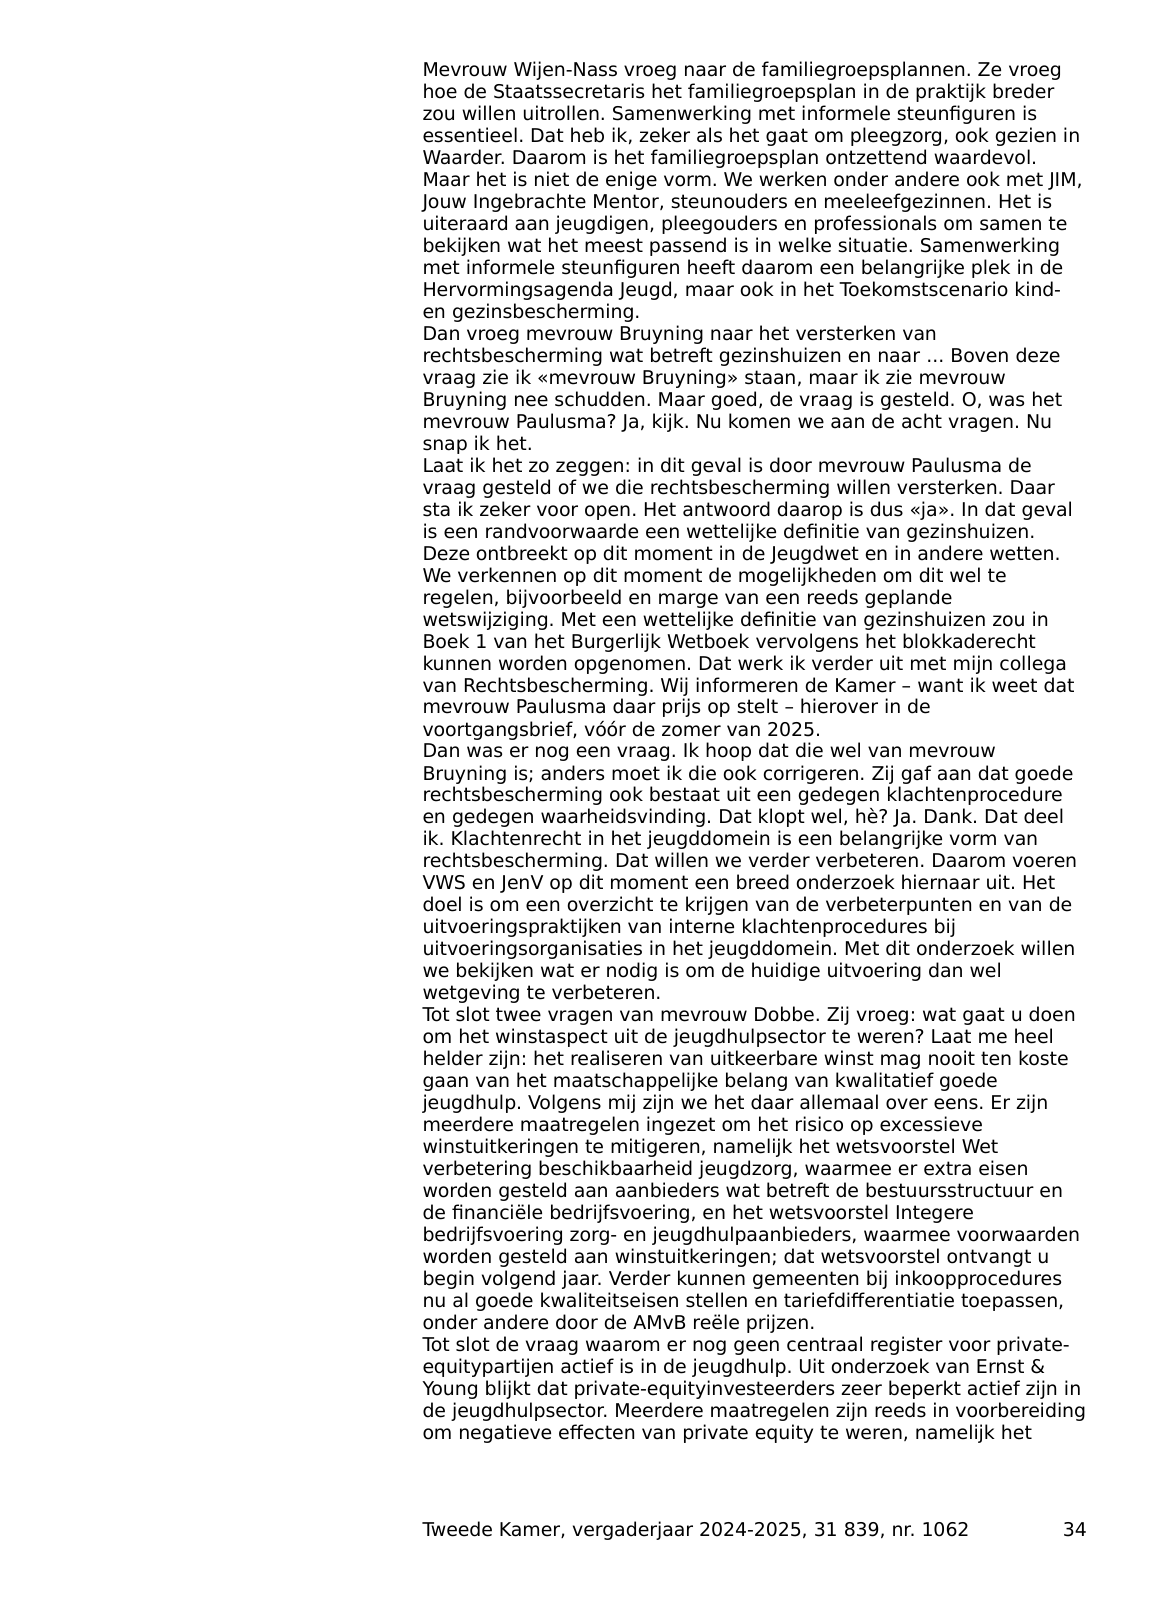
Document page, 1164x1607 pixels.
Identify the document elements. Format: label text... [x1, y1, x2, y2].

text Laat ik het zo zeggen: in dit geval is door mevrouw Paulusma de vraag gesteld of we die rechtsbescherming willen versterken. Daar sta ik zeker voor open. Het antwoord daarop is dus «ja». In dat geval is een randvoorwaarde een wettelijke definitie van gezinshuizen. Deze ontbreekt op dit moment in de Jeugdwet en in andere wetten. We verkennen op dit moment de mogelijkheden om dit wel te regelen, bijvoorbeeld en marge van een reeds geplande wetswijziging. Met een wettelijke definitie van gezinshuizen zou in Boek 1 van het Burgerlijk Wetboek vervolgens het blokkaderecht kunnen worden opgenomen. Dat werk ik verder uit met mijn collega van Rechtsbescherming. Wij informeren de Kamer – want ik weet dat mevrouw Paulusma daar prijs op stelt – hierover in de voortgangsbrief, vóór de zomer van 2025. [422, 455, 1087, 740]
text Dan vroeg mevrouw Bruyning naar het versterken van rechtsbescherming wat betreft gezinshuizen en naar ... Boven deze vraag zie ik «mevrouw Bruyning» staan, maar ik zie mevrouw Bruyning nee schudden. Maar goed, de vraag is gesteld. O, was het mevrouw Paulusma? Ja, kijk. Nu komen we aan de acht vragen. Nu snap ik het. [422, 323, 1087, 455]
text Dan was er nog een vraag. Ik hoop dat die wel van mevrouw Bruyning is; anders moet ik die ook corrigeren. Zij gaf aan dat goede rechtsbescherming ook bestaat uit een gedegen klachtenprocedure en gedegen waarheidsvinding. Dat klopt wel, hè? Ja. Dank. Dat deel ik. Klachtenrecht in het jeugddomein is een belangrijke vorm van rechtsbescherming. Dat willen we verder verbeteren. Daarom voeren VWS en JenV op dit moment een breed onderzoek hiernaar uit. Het doel is om een overzicht te krijgen van de verbeterpunten en van de uitvoeringspraktijken van interne klachtenprocedures bij uitvoeringsorganisaties in het jeugddomein. Met dit onderzoek willen we bekijken wat er nodig is om de huidige uitvoering dan wel wetgeving te verbeteren. [422, 740, 1087, 1004]
text Mevrouw Wijen-Nass vroeg naar de familiegroepsplannen. Ze vroeg hoe de Staatssecretaris het familiegroepsplan in de praktijk breder zou willen uitrollen. Samenwerking met informele steunfiguren is essentieel. Dat heb ik, zeker als het gaat om pleegzorg, ook gezien in Waarder. Daarom is het familiegroepsplan ontzettend waardevol. Maar het is niet de enige vorm. We werken onder andere ook met JIM, Jouw Ingebrachte Mentor, steunouders en meeleefgezinnen. Het is uiteraard aan jeugdigen, pleegouders en professionals om samen te bekijken wat het meest passend is in welke situatie. Samenwerking met informele steunfiguren heeft daarom een belangrijke plek in de Hervormingsagenda Jeugd, maar ook in het Toekomstscenario kind- en gezinsbescherming. [422, 59, 1087, 323]
text Tot slot twee vragen van mevrouw Dobbe. Zij vroeg: wat gaat u doen om het winstaspect uit de jeugdhulpsector te weren? Laat me heel helder zijn: het realiseren van uitkeerbare winst mag nooit ten koste gaan van het maatschappelijke belang van kwalitatief goede jeugdhulp. Volgens mij zijn we het daar allemaal over eens. Er zijn meerdere maatregelen ingezet om het risico op excessieve winstuitkeringen te mitigeren, namelijk het wetsvoorstel Wet verbetering beschikbaarheid jeugdzorg, waarmee er extra eisen worden gesteld aan aanbieders wat betreft de bestuursstructuur en de financiële bedrijfsvoering, en het wetsvoorstel Integere bedrijfsvoering zorg- en jeugdhulpaanbieders, waarmee voorwaarden worden gesteld aan winstuitkeringen; dat wetsvoorstel ontvangt u begin volgend jaar. Verder kunnen gemeenten bij inkoopprocedures nu al goede kwaliteitseisen stellen en tariefdifferentiatie toepassen, onder andere door de AMvB reële prijzen. [422, 1004, 1087, 1334]
text Tot slot de vraag waarom er nog geen centraal register voor private-equitypartijen actief is in de jeugdhulp. Uit onderzoek van Ernst & Young blijkt dat private-equityinvesteerders zeer beperkt actief zijn in de jeugdhulpsector. Meerdere maatregelen zijn reeds in voorbereiding om negatieve effecten van private equity te weren, namelijk het [422, 1334, 1087, 1444]
